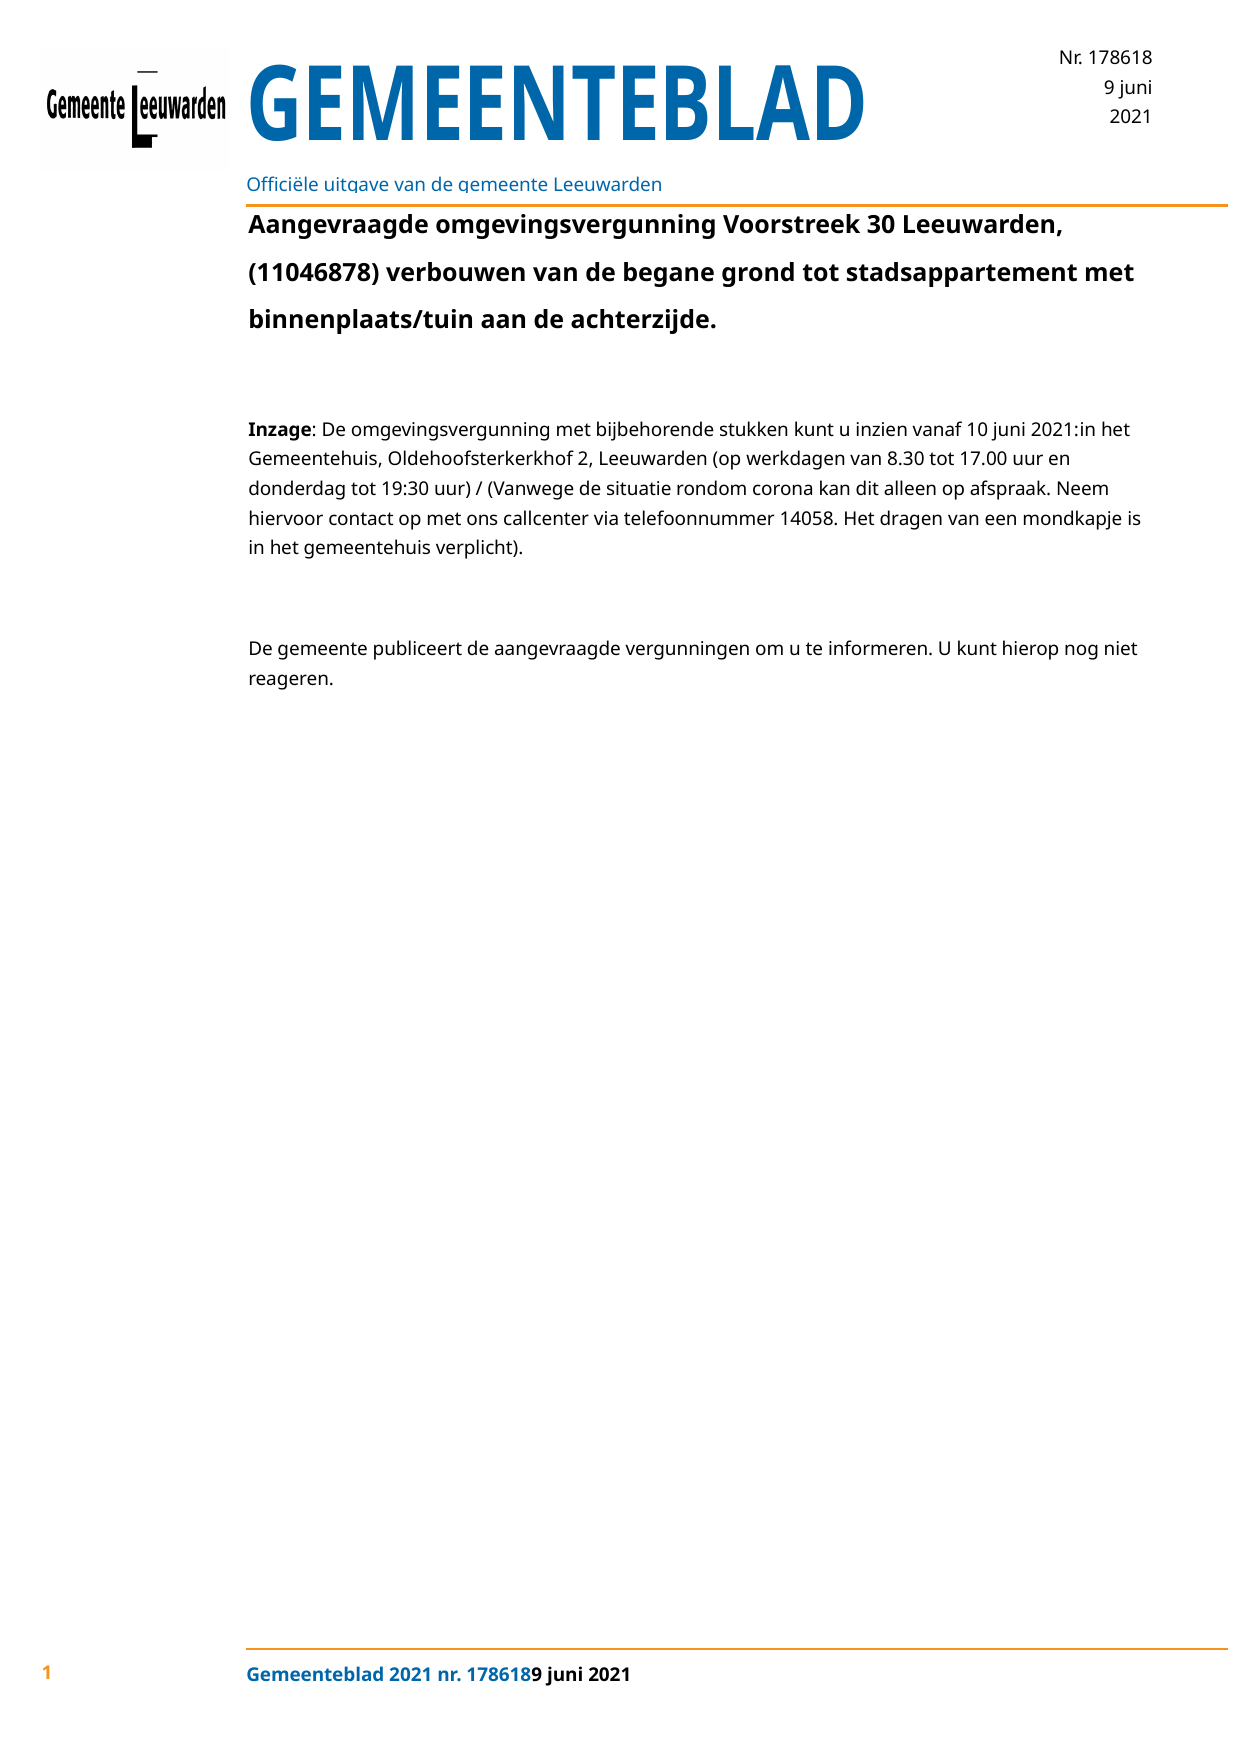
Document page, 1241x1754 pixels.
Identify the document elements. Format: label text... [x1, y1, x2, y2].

text De gemeente publiceert de aangevraagde vergunningen om u te informeren. U kunt hierop nog niet reageren. [248, 635, 1152, 690]
text Aangevraagde omgevingsvergunning Voorstreek 30 Leeuwarden, (11046878) verbouwen van de begane grond tot stadsappartement met binnenplaats/tuin aan de achterzijde. [248, 207, 1152, 336]
text Inzage: De omgevingsvergunning met bijbehorende stukken kunt u inzien vanaf 10 juni 2021:in het Gemeentehuis, Oldehoofsterkerkhof 2, Leeuwarden (op werkdagen van 8.30 tot 17.00 uur en donderdag tot 19:30 uur) / (Vanwege de situatie rondom corona kan dit alleen op afspraak. Neem hiervoor contact op met ons callcenter via telefoonnummer 14058. Het dragen van een mondkapje is in het gemeentehuis verplicht). [248, 416, 1152, 560]
picture [41, 47, 231, 172]
